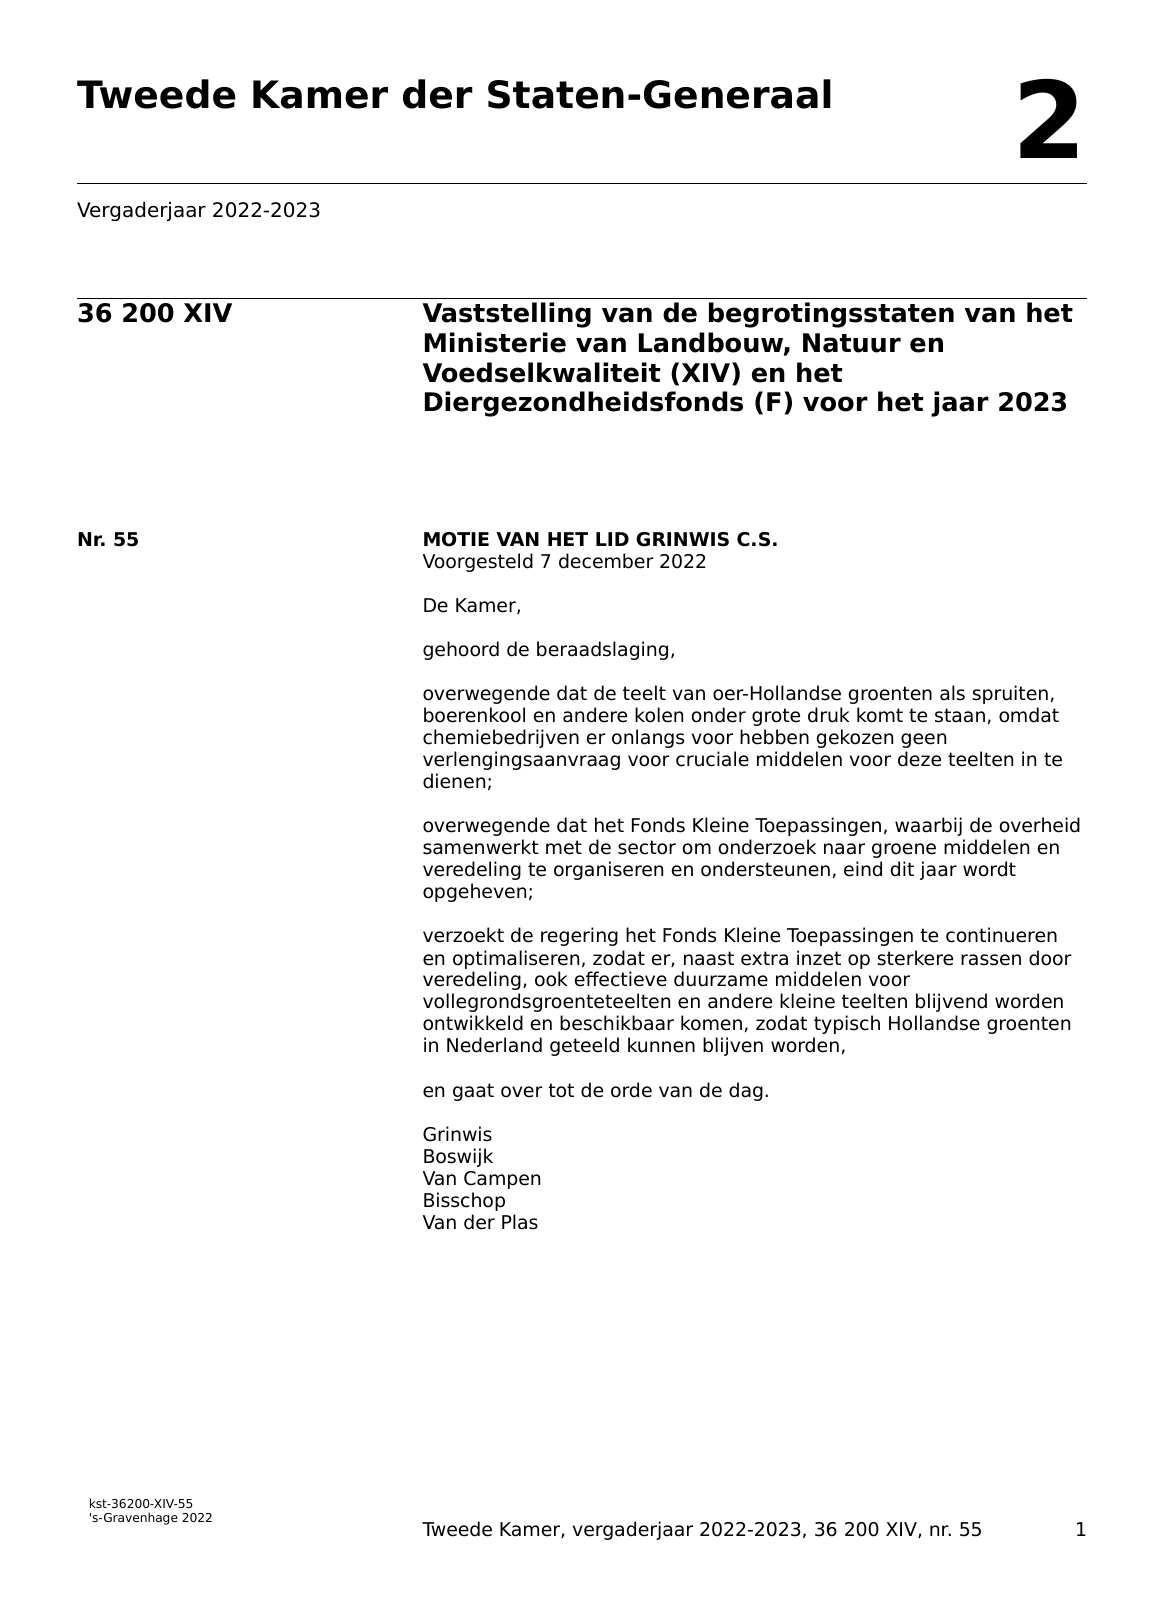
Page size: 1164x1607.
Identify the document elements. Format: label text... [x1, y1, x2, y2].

text Grinwis [422, 1124, 1087, 1146]
text Van Campen [422, 1168, 1087, 1189]
text en gaat over tot de orde van de dag. [422, 1079, 1087, 1101]
text gehoord de beraadslaging, [422, 639, 1087, 661]
text Voorgesteld 7 december 2022 [422, 551, 1087, 573]
subtitle 36 200 XIV Vaststelling van de begrotingsstaten van het Ministerie van Landbouw, Natuur en Voedselkwaliteit (XIV) en het Diergezondheidsfonds (F) voor het jaar 2023 [77, 299, 1087, 418]
text overwegende dat de teelt van oer-Hollandse groenten als spruiten, boerenkool en andere kolen onder grote druk komt te staan, omdat chemiebedrijven er onlangs voor hebben gekozen geen verlengingsaanvraag voor cruciale middelen voor deze teelten in te dienen; [422, 683, 1087, 793]
text verzoekt de regering het Fonds Kleine Toepassingen te continueren en optimaliseren, zodat er, naast extra inzet op sterkere rassen door veredeling, ook effectieve duurzame middelen voor vollegrondsgroenteteelten en andere kleine teelten blijvend worden ontwikkeld en beschikbaar komen, zodat typisch Hollandse groenten in Nederland geteeld kunnen blijven worden, [422, 925, 1087, 1057]
text Boswijk [422, 1146, 1087, 1168]
text 's-Gravenhage 2022 [88, 1511, 323, 1525]
text De Kamer, [422, 595, 1087, 617]
text Van der Plas [422, 1212, 1087, 1233]
text kst-36200-XIV-55 [88, 1497, 323, 1511]
table_cell Vergaderjaar 2022-2023 [77, 184, 1087, 298]
table_header Tweede Kamer der Staten-Generaal [77, 59, 886, 183]
text overwegende dat het Fonds Kleine Toepassingen, waarbij de overheid samenwerkt met de sector om onderzoek naar groene middelen en veredeling te organiseren en ondersteunen, eind dit jaar wordt opgeheven; [422, 815, 1087, 903]
table_header 2 [886, 59, 1087, 183]
subtitle Nr. 55 MOTIE VAN HET LID GRINWIS C.S. [77, 529, 1087, 551]
text Bisschop [422, 1189, 1087, 1212]
